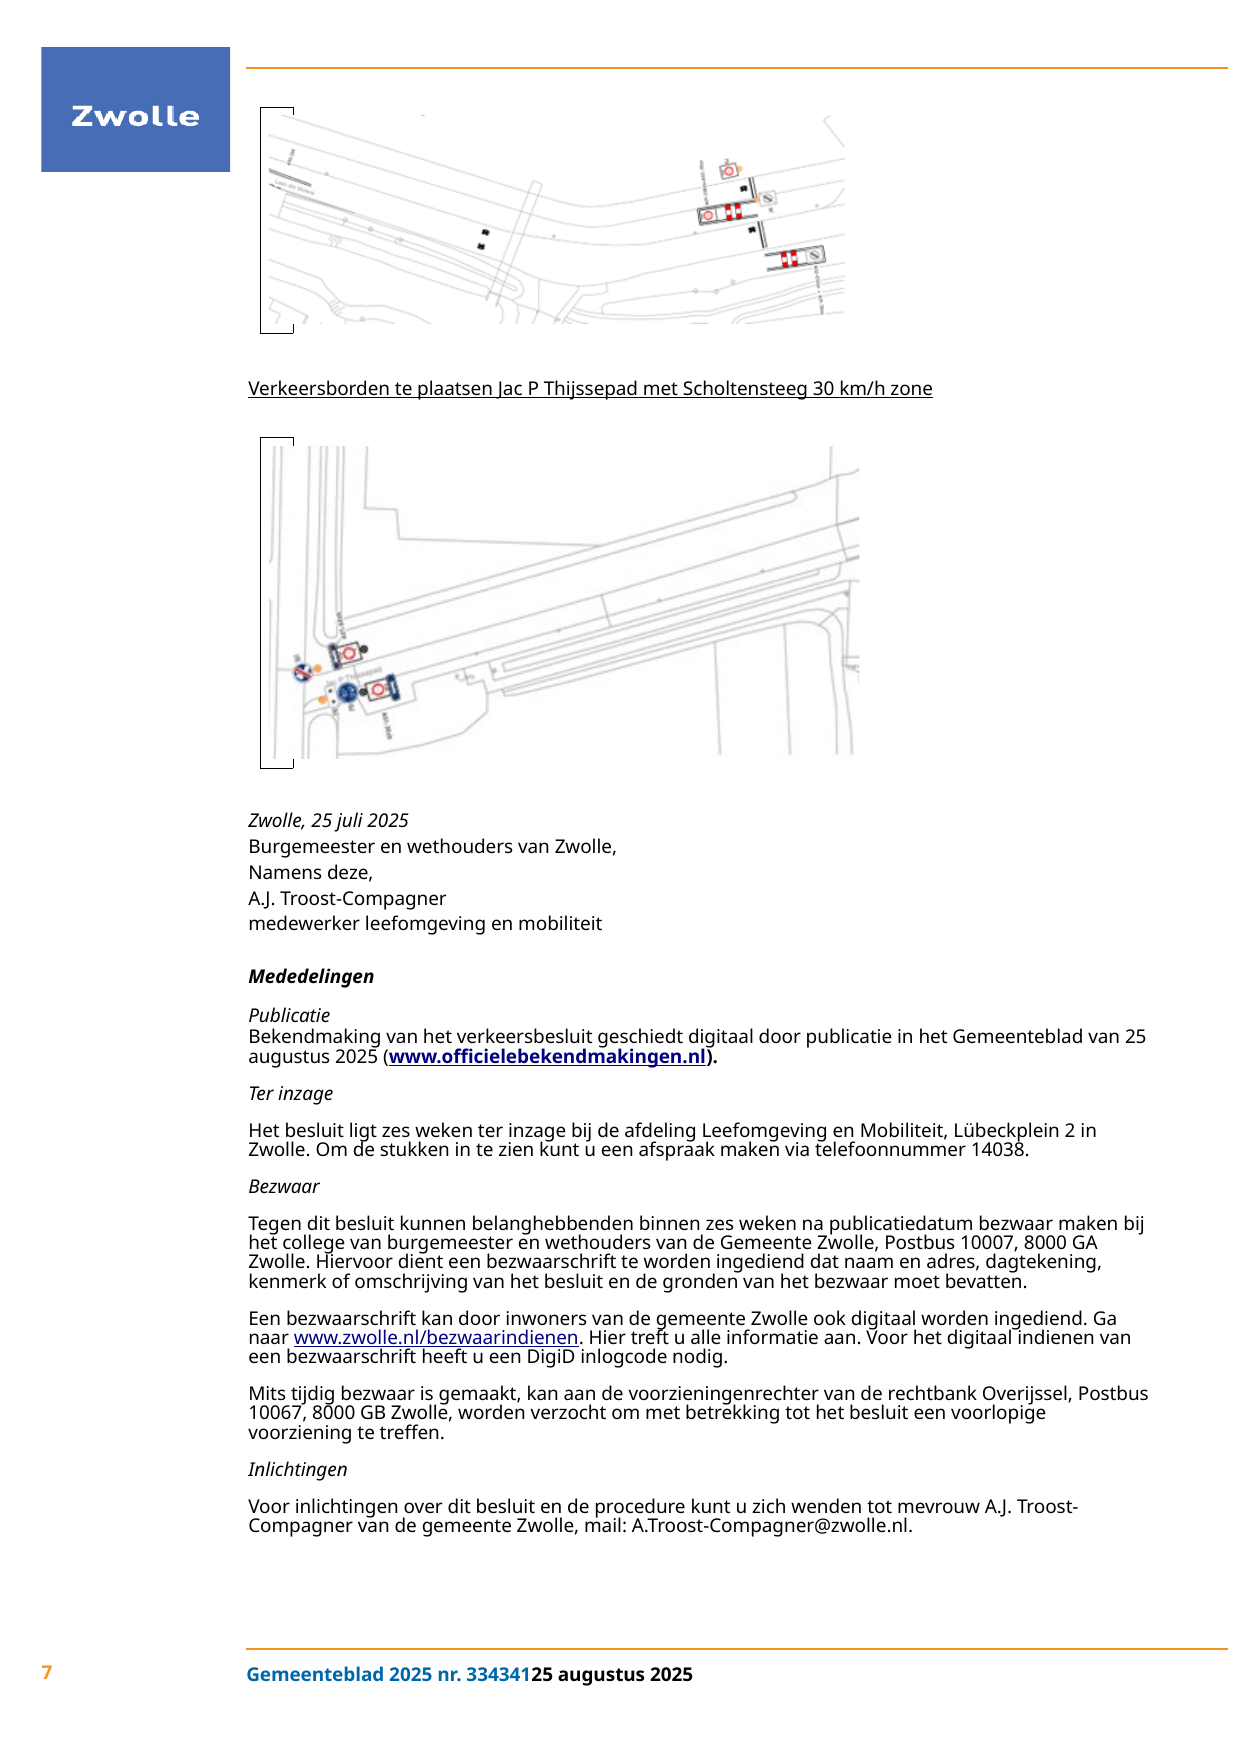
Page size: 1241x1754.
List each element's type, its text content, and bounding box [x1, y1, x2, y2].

text medewerker leefomgeving en mobiliteit [248, 910, 1152, 936]
text Inlichtingen [248, 1461, 1152, 1480]
text Bezwaar [248, 1178, 1152, 1197]
picture [268, 115, 860, 324]
text Bekendmaking van het verkeersbesluit geschiedt digitaal door publicatie in het Gemeenteblad van 25 augustus 2025 (www.officielebekendmakingen.nl). [248, 1028, 1152, 1067]
text Ter inzage [248, 1084, 1152, 1104]
text Zwolle, 25 juli 2025 [248, 807, 1152, 833]
text Mededelingen [248, 963, 1152, 989]
text Verkeersborden te plaatsen Jac P Thijssepad met Scholtensteeg 30 km/h zone [248, 375, 1152, 400]
text Een bezwaarschrift kan door inwoners van de gemeente Zwolle ook digitaal worden ingediend. Ga naar www.zwolle.nl/bezwaarindienen. Hier treft u alle informatie aan. Voor het digitaal indienen van een bezwaarschrift heeft u een DigiD inlogcode nodig. [248, 1309, 1152, 1367]
text A.J. Troost-Compagner [248, 885, 1152, 910]
picture [41, 47, 231, 172]
text Het besluit ligt zes weken ter inzage bij de afdeling Leefomgeving en Mobiliteit, Lübeckplein 2 in Zwolle. Om de stukken in te zien kunt u een afspraak maken via telefoonnummer 14038. [248, 1122, 1152, 1160]
text Burgemeester en wethouders van Zwolle, [248, 833, 1152, 859]
text Tegen dit besluit kunnen belanghebbenden binnen zes weken na publicatiedatum bezwaar maken bij het college van burgemeester en wethouders van de Gemeente Zwolle, Postbus 10007, 8000 GA Zwolle. Hiervoor dient een bezwaarschrift te worden ingediend dat naam en adres, dagtekening, kenmerk of omschrijving van het besluit en de gronden van het bezwaar moet bevatten. [248, 1215, 1152, 1292]
text Voor inlichtingen over dit besluit en de procedure kunt u zich wenden tot mevrouw A.J. Troost-Compagner van de gemeente Zwolle, mail: A.Troost-Compagner@zwolle.nl. [248, 1498, 1152, 1536]
picture [268, 446, 860, 759]
text Publicatie [248, 1003, 1152, 1028]
text Namens deze, [248, 859, 1152, 885]
text Mits tijdig bezwaar is gemaakt, kan aan de voorzieningenrechter van de rechtbank Overijssel, Postbus 10067, 8000 GB Zwolle, worden verzocht om met betrekking tot het besluit een voorlopige voorziening te treffen. [248, 1385, 1152, 1443]
